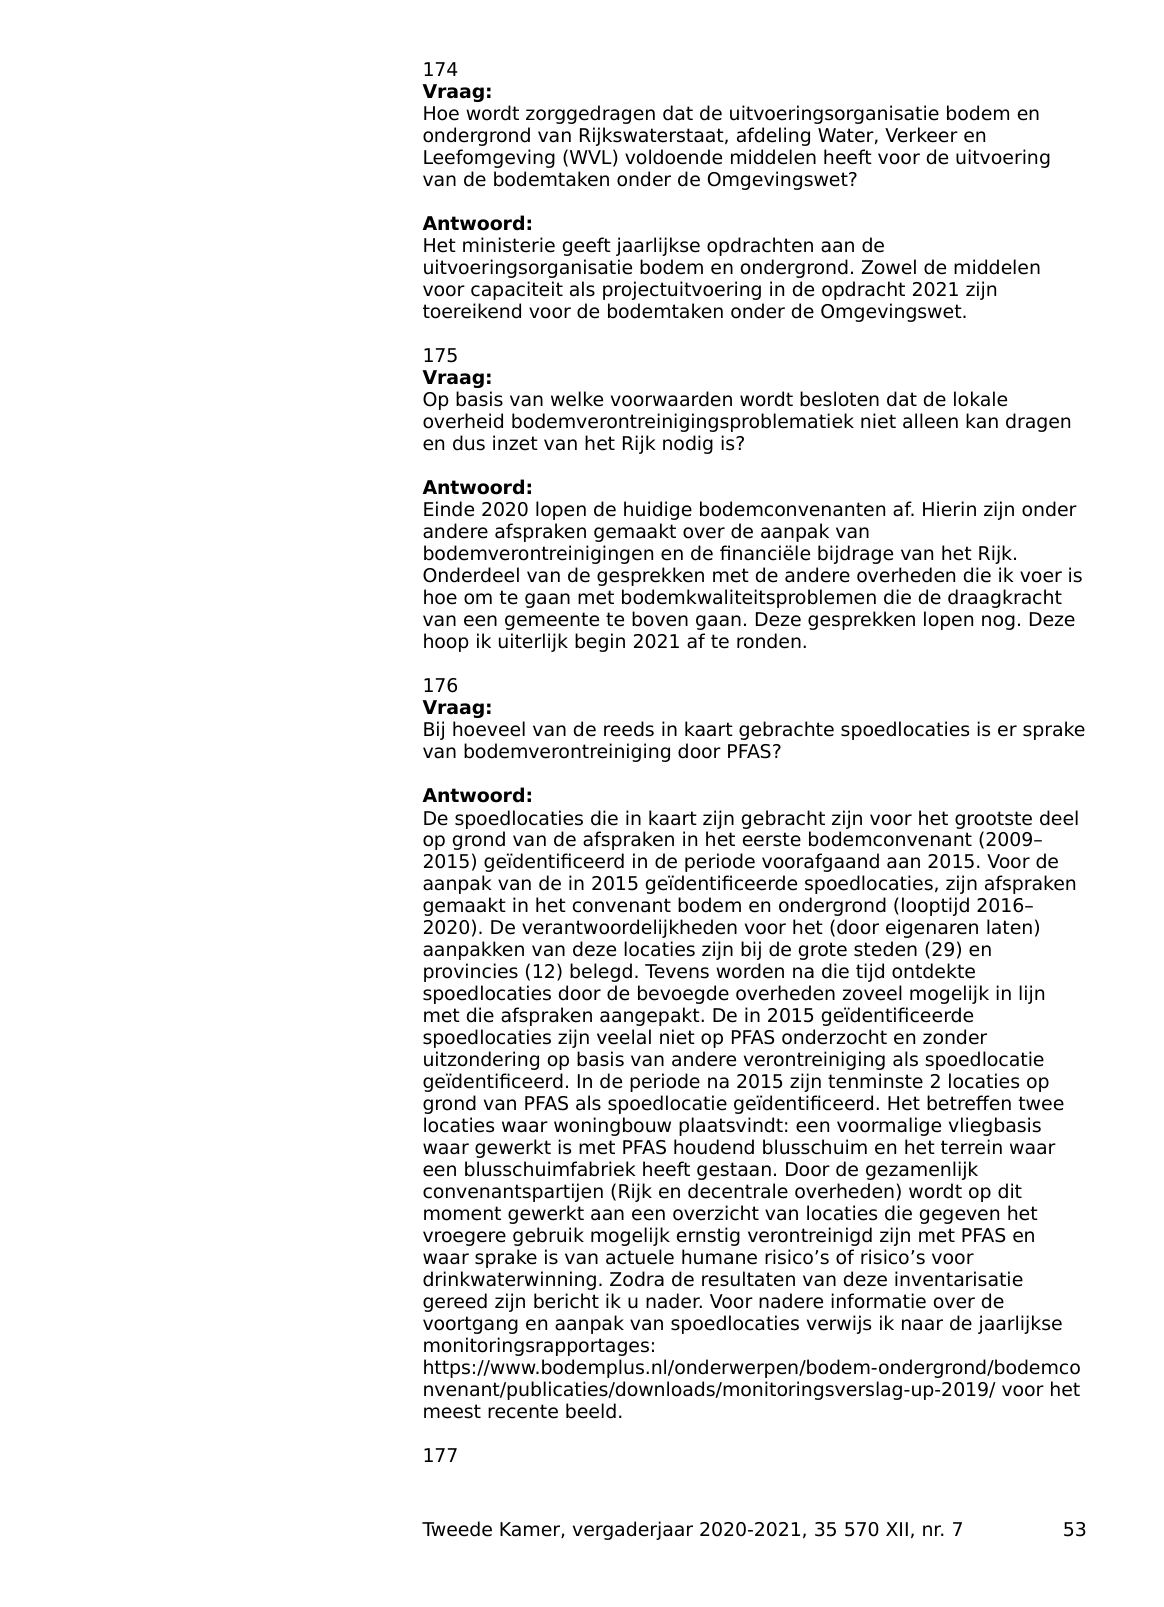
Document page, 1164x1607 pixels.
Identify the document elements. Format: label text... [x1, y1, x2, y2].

text 177 [422, 1445, 1087, 1467]
text Einde 2020 lopen de huidige bodemconvenanten af. Hierin zijn onder andere afspraken gemaakt over de aanpak van bodemverontreinigingen en de financiële bijdrage van het Rijk. Onderdeel van de gesprekken met de andere overheden die ik voer is hoe om te gaan met bodemkwaliteitsproblemen die de draagkracht van een gemeente te boven gaan. Deze gesprekken lopen nog. Deze hoop ik uiterlijk begin 2021 af te ronden. [422, 499, 1087, 653]
text 175 [422, 345, 1087, 367]
text Op basis van welke voorwaarden wordt besloten dat de lokale overheid bodemverontreinigingsproblematiek niet alleen kan dragen en dus inzet van het Rijk nodig is? [422, 389, 1087, 455]
text Bij hoeveel van de reeds in kaart gebrachte spoedlocaties is er sprake van bodemverontreiniging door PFAS? [422, 719, 1087, 763]
text De spoedlocaties die in kaart zijn gebracht zijn voor het grootste deel op grond van de afspraken in het eerste bodemconvenant (2009–2015) geïdentificeerd in de periode voorafgaand aan 2015. Voor de aanpak van de in 2015 geïdentificeerde spoedlocaties, zijn afspraken gemaakt in het convenant bodem en ondergrond (looptijd 2016–2020). De verantwoordelijkheden voor het (door eigenaren laten) aanpakken van deze locaties zijn bij de grote steden (29) en provincies (12) belegd. Tevens worden na die tijd ontdekte spoedlocaties door de bevoegde overheden zoveel mogelijk in lijn met die afspraken aangepakt. De in 2015 geïdentificeerde spoedlocaties zijn veelal niet op PFAS onderzocht en zonder uitzondering op basis van andere verontreiniging als spoedlocatie geïdentificeerd. In de periode na 2015 zijn tenminste 2 locaties op grond van PFAS als spoedlocatie geïdentificeerd. Het betreffen twee locaties waar woningbouw plaatsvindt: een voormalige vliegbasis waar gewerkt is met PFAS houdend blusschuim en het terrein waar een blusschuimfabriek heeft gestaan. Door de gezamenlijk convenantspartijen (Rijk en decentrale overheden) wordt op dit moment gewerkt aan een overzicht van locaties die gegeven het vroegere gebruik mogelijk ernstig verontreinigd zijn met PFAS en waar sprake is van actuele humane risico’s of risico’s voor drinkwaterwinning. Zodra de resultaten van deze inventarisatie gereed zijn bericht ik u nader. Voor nadere informatie over de voortgang en aanpak van spoedlocaties verwijs ik naar de jaarlijkse monitoringsrapportages: https://www.bodemplus.nl/onderwerpen/bodem-ondergrond/bodemconvenant/publicaties/downloads/monitoringsverslag-up-2019/ voor het meest recente beeld. [422, 807, 1087, 1423]
text Antwoord: [422, 213, 1087, 235]
text Vraag: [422, 81, 1087, 103]
text Antwoord: [422, 785, 1087, 807]
text Hoe wordt zorggedragen dat de uitvoeringsorganisatie bodem en ondergrond van Rijkswaterstaat, afdeling Water, Verkeer en Leefomgeving (WVL) voldoende middelen heeft voor de uitvoering van de bodemtaken onder de Omgevingswet? [422, 103, 1087, 191]
text Het ministerie geeft jaarlijkse opdrachten aan de uitvoeringsorganisatie bodem en ondergrond. Zowel de middelen voor capaciteit als projectuitvoering in de opdracht 2021 zijn toereikend voor de bodemtaken onder de Omgevingswet. [422, 235, 1087, 323]
text Vraag: [422, 697, 1087, 719]
text Antwoord: [422, 477, 1087, 499]
text Vraag: [422, 367, 1087, 389]
text 176 [422, 675, 1087, 697]
text 174 [422, 59, 1087, 81]
